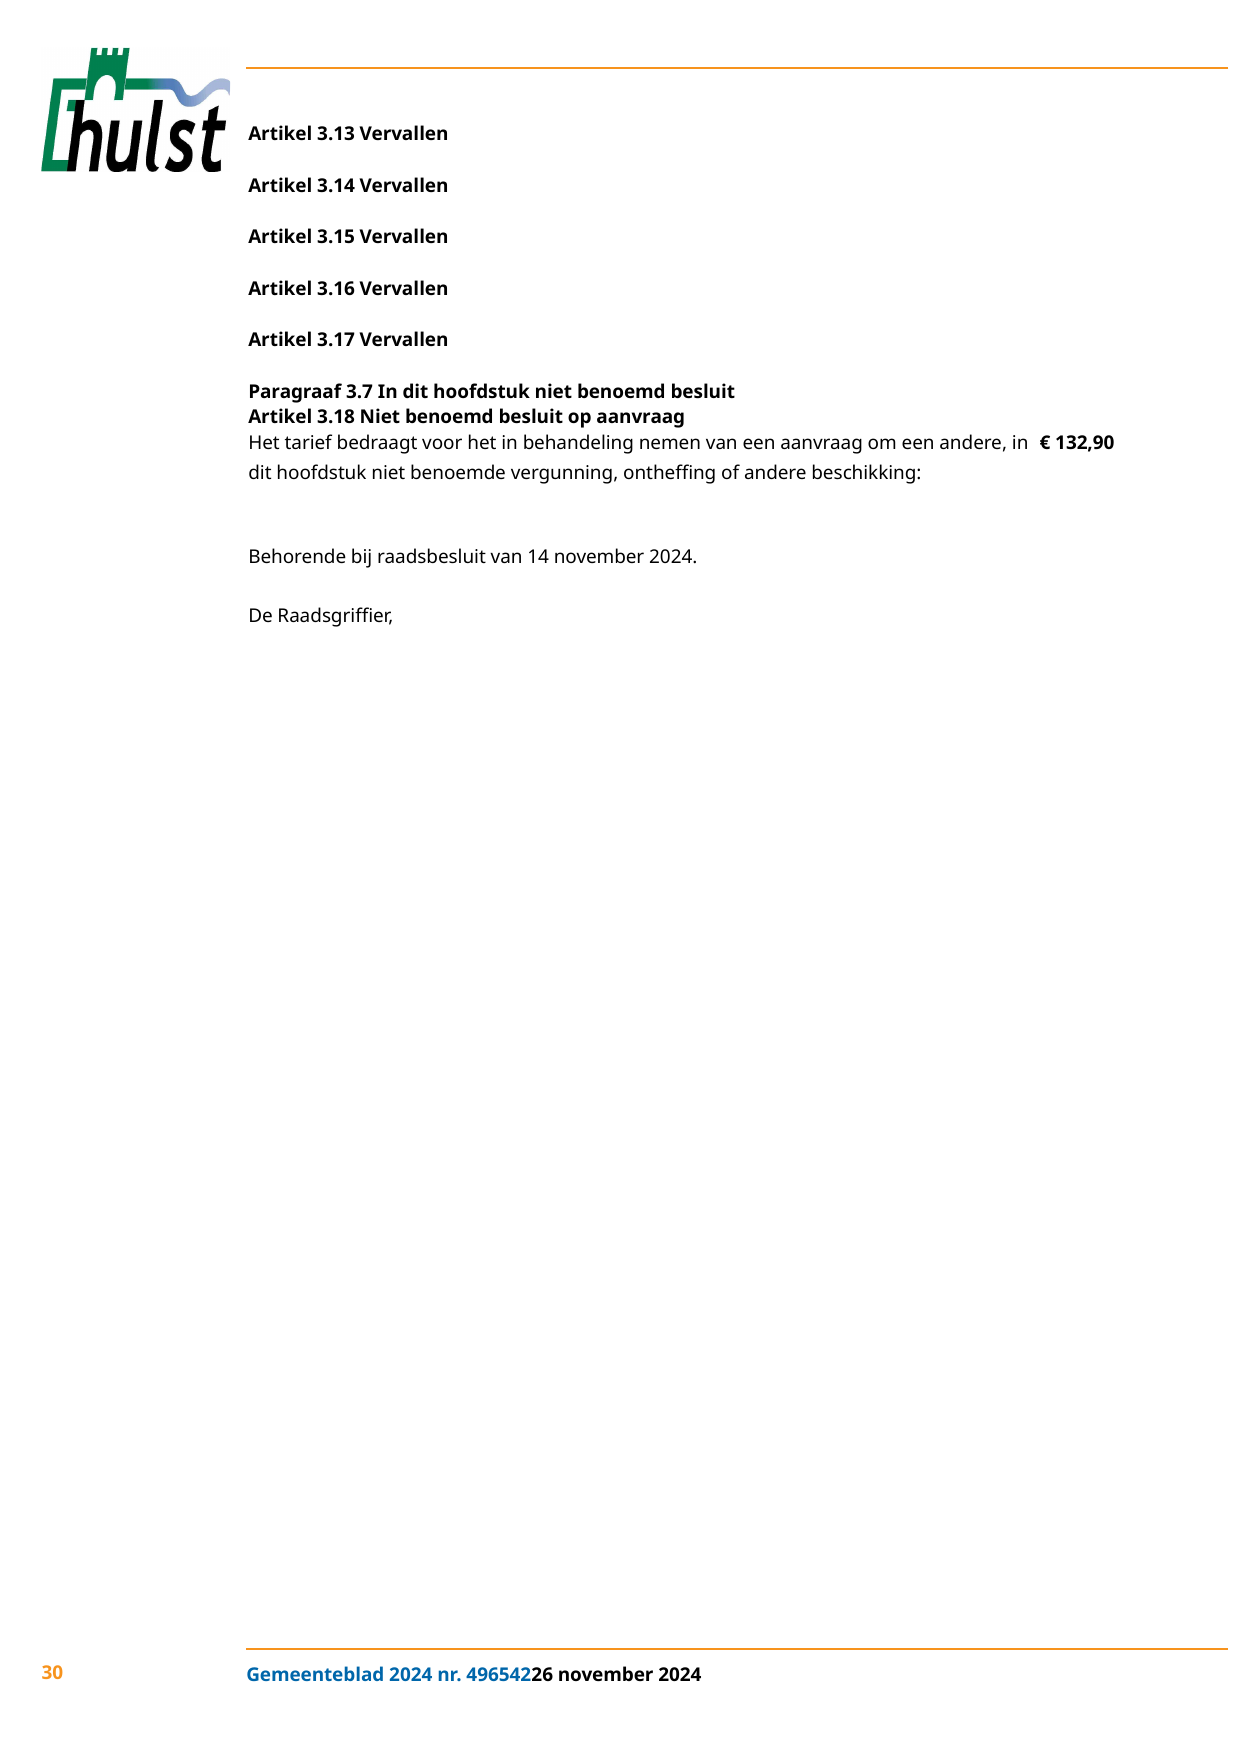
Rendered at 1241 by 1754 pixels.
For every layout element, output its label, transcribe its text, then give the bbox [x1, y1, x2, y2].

table_cell [1039, 224, 1152, 249]
table_cell Artikel 3.17 Vervallen [248, 326, 1039, 352]
table_cell [360, 249, 1039, 275]
table_cell [248, 95, 360, 121]
table_cell [248, 198, 360, 223]
table_cell Artikel 3.15 Vervallen [248, 224, 1039, 249]
table_cell [248, 485, 360, 510]
table_cell [1039, 378, 1152, 403]
table_cell [1039, 404, 1152, 429]
table_cell [1039, 198, 1152, 223]
picture [41, 47, 231, 172]
table_cell [1039, 249, 1152, 275]
table_cell [248, 352, 360, 378]
table_cell Artikel 3.18 Niet benoemd besluit op aanvraag [248, 404, 1039, 429]
table_cell [360, 485, 1039, 510]
table_cell Artikel 3.14 Vervallen [248, 172, 1039, 198]
table_cell [248, 301, 360, 326]
table_cell [360, 352, 1039, 378]
table_cell [1039, 275, 1152, 301]
table_cell [360, 95, 1039, 121]
table_cell [1039, 485, 1152, 510]
table_cell Artikel 3.13 Vervallen [248, 121, 1039, 146]
table_cell [1039, 172, 1152, 198]
table_cell Het tarief bedraagt voor het in behandeling nemen van een aanvraag om een andere, in dit hoofdstuk niet benoemde vergunning, ontheffing of andere beschikking: [248, 429, 1039, 484]
text De Raadsgriffier, [248, 602, 1152, 628]
table_cell [360, 301, 1039, 326]
table_cell Paragraaf 3.7 In dit hoofdstuk niet benoemd besluit [248, 378, 1039, 403]
table_cell Artikel 3.16 Vervallen [248, 275, 1039, 301]
table_cell [1039, 146, 1152, 172]
table_cell [1039, 301, 1152, 326]
table_cell [1039, 352, 1152, 378]
text Behorende bij raadsbesluit van 14 november 2024. [248, 543, 1152, 569]
table_cell [1039, 95, 1152, 121]
table_cell [248, 146, 360, 172]
table_cell [360, 198, 1039, 223]
table_cell [1039, 326, 1152, 352]
table_cell [360, 146, 1039, 172]
table_cell [1039, 121, 1152, 146]
table_cell [248, 249, 360, 275]
table_cell € 132,90 [1039, 429, 1152, 484]
